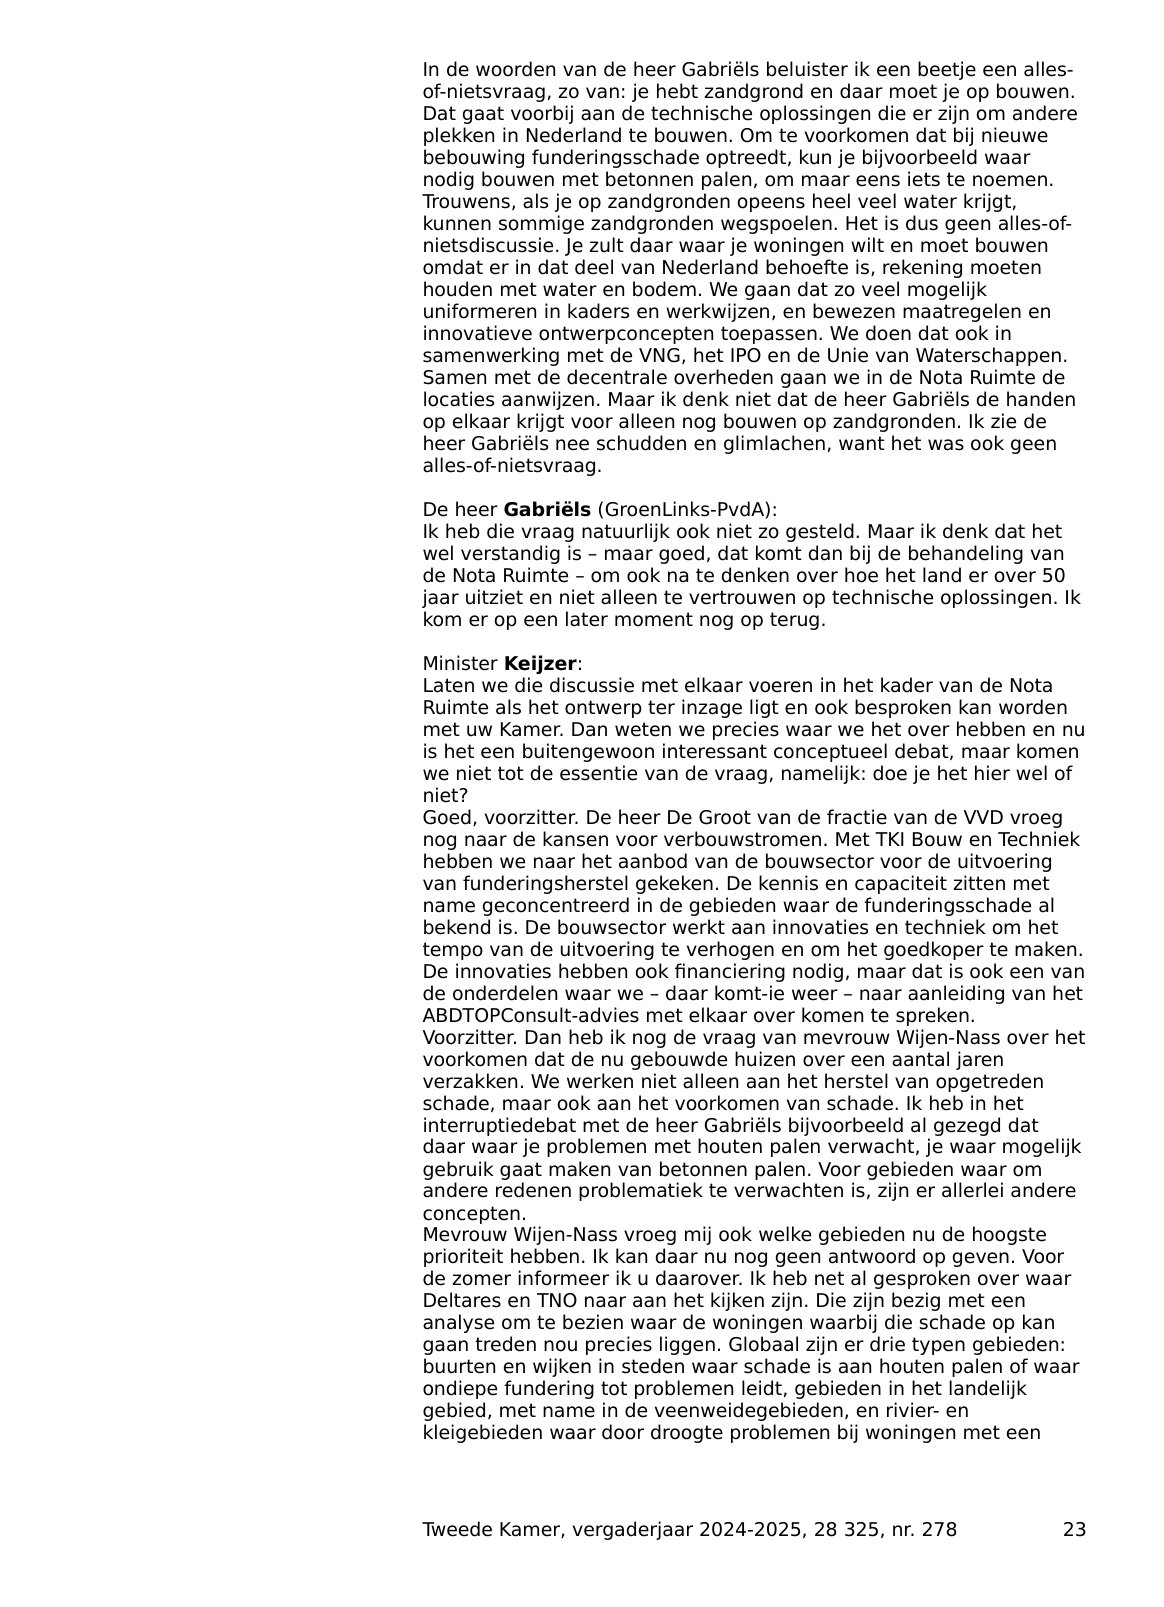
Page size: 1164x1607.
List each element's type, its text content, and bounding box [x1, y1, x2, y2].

text Voorzitter. Dan heb ik nog de vraag van mevrouw Wijen-Nass over het voorkomen dat de nu gebouwde huizen over een aantal jaren verzakken. We werken niet alleen aan het herstel van opgetreden schade, maar ook aan het voorkomen van schade. Ik heb in het interruptiedebat met de heer Gabriëls bijvoorbeeld al gezegd dat daar waar je problemen met houten palen verwacht, je waar mogelijk gebruik gaat maken van betonnen palen. Voor gebieden waar om andere redenen problematiek te verwachten is, zijn er allerlei andere concepten. [422, 1027, 1087, 1224]
text Mevrouw Wijen-Nass vroeg mij ook welke gebieden nu de hoogste prioriteit hebben. Ik kan daar nu nog geen antwoord op geven. Voor de zomer informeer ik u daarover. Ik heb net al gesproken over waar Deltares en TNO naar aan het kijken zijn. Die zijn bezig met een analyse om te bezien waar de woningen waarbij die schade op kan gaan treden nou precies liggen. Globaal zijn er drie typen gebieden: buurten en wijken in steden waar schade is aan houten palen of waar ondiepe fundering tot problemen leidt, gebieden in het landelijk gebied, met name in de veenweidegebieden, en rivier- en kleigebieden waar door droogte problemen bij woningen met een [422, 1224, 1087, 1444]
text Minister Keijzer: [422, 653, 1087, 675]
text In de woorden van de heer Gabriëls beluister ik een beetje een alles-of-nietsvraag, zo van: je hebt zandgrond en daar moet je op bouwen. Dat gaat voorbij aan de technische oplossingen die er zijn om andere plekken in Nederland te bouwen. Om te voorkomen dat bij nieuwe bebouwing funderingsschade optreedt, kun je bijvoorbeeld waar nodig bouwen met betonnen palen, om maar eens iets te noemen. Trouwens, als je op zandgronden opeens heel veel water krijgt, kunnen sommige zandgronden wegspoelen. Het is dus geen alles-of-nietsdiscussie. Je zult daar waar je woningen wilt en moet bouwen omdat er in dat deel van Nederland behoefte is, rekening moeten houden met water en bodem. We gaan dat zo veel mogelijk uniformeren in kaders en werkwijzen, en bewezen maatregelen en innovatieve ontwerpconcepten toepassen. We doen dat ook in samenwerking met de VNG, het IPO en de Unie van Waterschappen. Samen met de decentrale overheden gaan we in de Nota Ruimte de locaties aanwijzen. Maar ik denk niet dat de heer Gabriëls de handen op elkaar krijgt voor alleen nog bouwen op zandgronden. Ik zie de heer Gabriëls nee schudden en glimlachen, want het was ook geen alles-of-nietsvraag. [422, 59, 1087, 477]
text De heer Gabriëls (GroenLinks-PvdA): [422, 499, 1087, 521]
text Goed, voorzitter. De heer De Groot van de fractie van de VVD vroeg nog naar de kansen voor verbouwstromen. Met TKI Bouw en Techniek hebben we naar het aanbod van de bouwsector voor de uitvoering van funderingsherstel gekeken. De kennis en capaciteit zitten met name geconcentreerd in de gebieden waar de funderingsschade al bekend is. De bouwsector werkt aan innovaties en techniek om het tempo van de uitvoering te verhogen en om het goedkoper te maken. De innovaties hebben ook financiering nodig, maar dat is ook een van de onderdelen waar we – daar komt-ie weer – naar aanleiding van het ABDTOPConsult-advies met elkaar over komen te spreken. [422, 807, 1087, 1027]
text Ik heb die vraag natuurlijk ook niet zo gesteld. Maar ik denk dat het wel verstandig is – maar goed, dat komt dan bij de behandeling van de Nota Ruimte – om ook na te denken over hoe het land er over 50 jaar uitziet en niet alleen te vertrouwen op technische oplossingen. Ik kom er op een later moment nog op terug. [422, 521, 1087, 631]
text Laten we die discussie met elkaar voeren in het kader van de Nota Ruimte als het ontwerp ter inzage ligt en ook besproken kan worden met uw Kamer. Dan weten we precies waar we het over hebben en nu is het een buitengewoon interessant conceptueel debat, maar komen we niet tot de essentie van de vraag, namelijk: doe je het hier wel of niet? [422, 675, 1087, 807]
